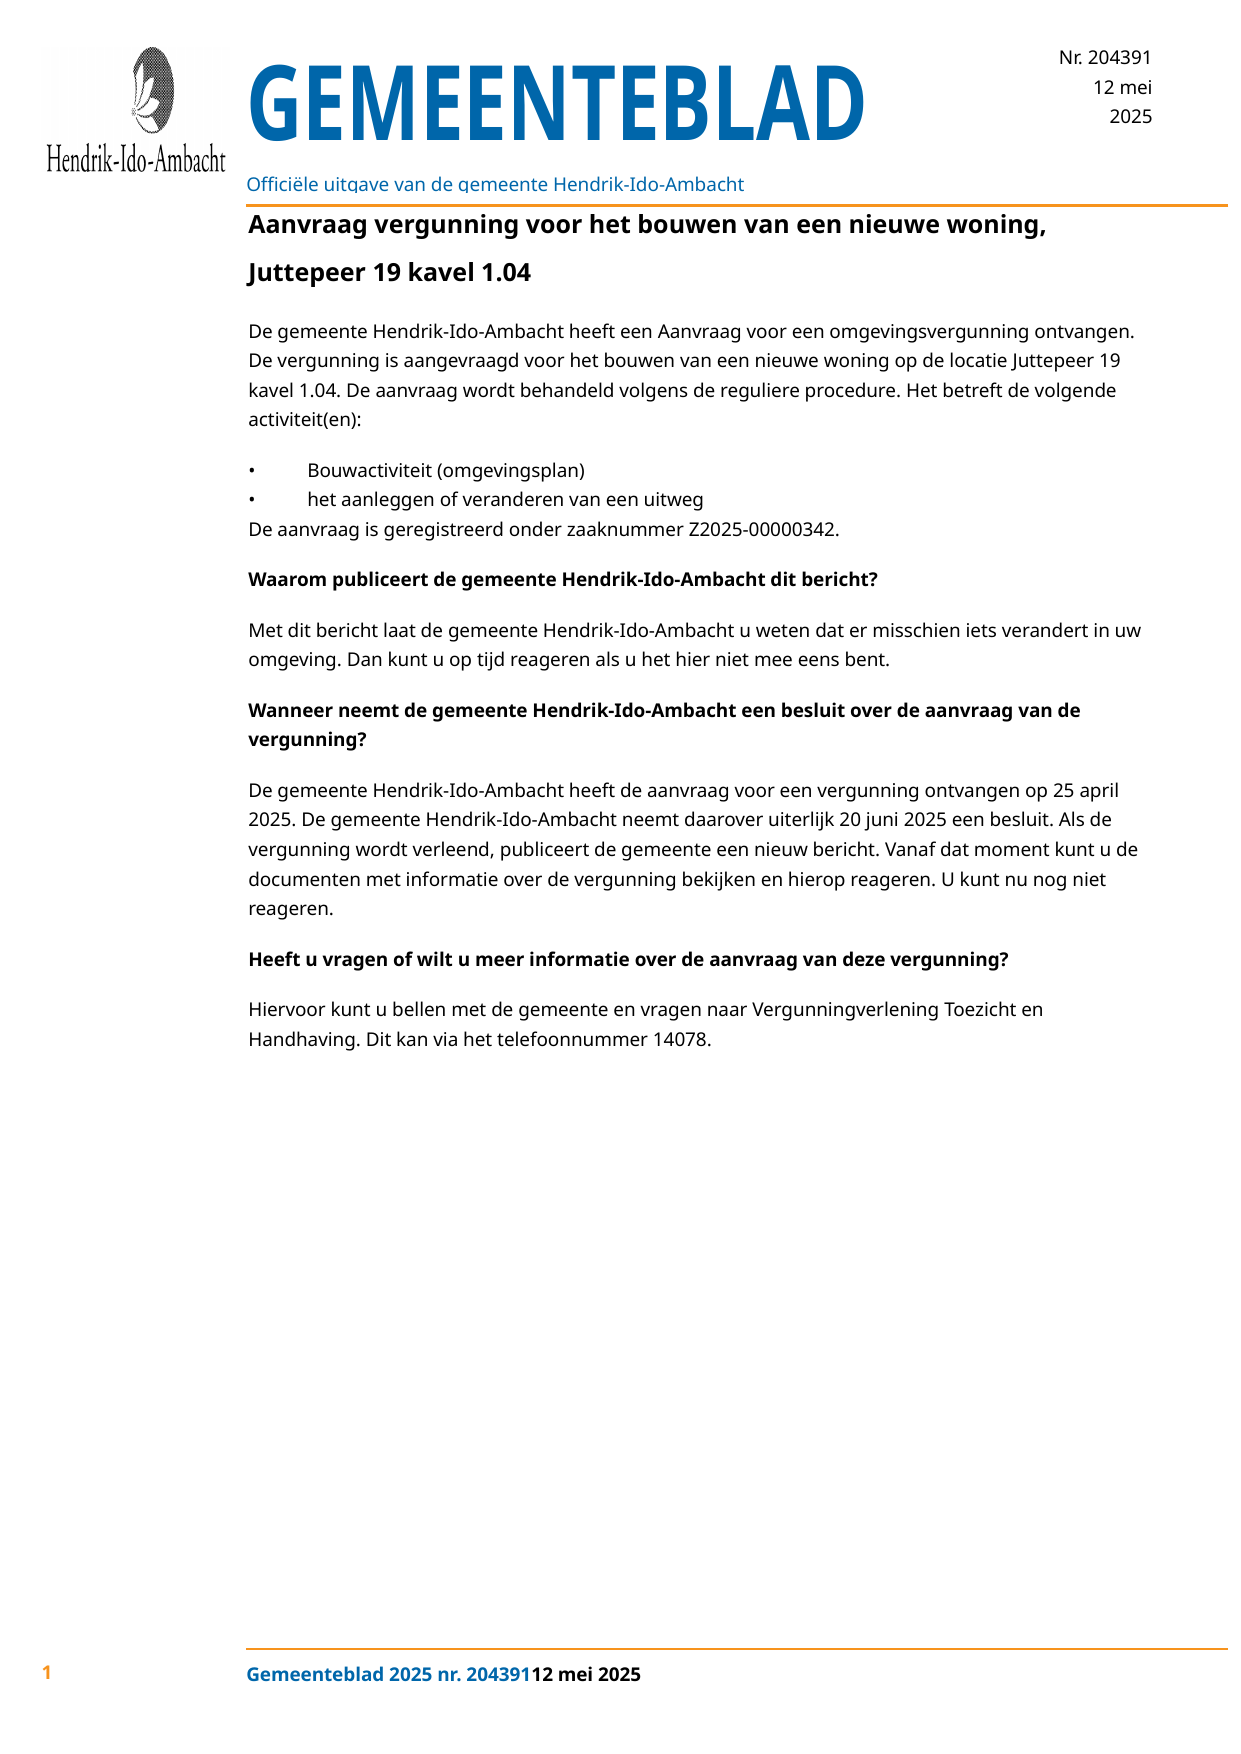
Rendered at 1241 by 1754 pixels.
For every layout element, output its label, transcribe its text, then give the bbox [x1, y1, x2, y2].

text Aanvraag vergunning voor het bouwen van een nieuwe woning, Juttepeer 19 kavel 1.04 [248, 207, 1152, 288]
picture [41, 47, 231, 172]
text De gemeente Hendrik-Ido-Ambacht heeft een Aanvraag voor een omgevingsvergunning ontvangen. De vergunning is aangevraagd voor het bouwen van een nieuwe woning op de locatie Juttepeer 19 kavel 1.04. De aanvraag wordt behandeld volgens de reguliere procedure. Het betreft de volgende activiteit(en): [248, 318, 1152, 432]
text Met dit bericht laat de gemeente Hendrik-Ido-Ambacht u weten dat er misschien iets verandert in uw omgeving. Dan kunt u op tijd reageren als u het hier niet mee eens bent. [248, 617, 1152, 672]
text De gemeente Hendrik-Ido-Ambacht heeft de aanvraag voor een vergunning ontvangen op 25 april 2025. De gemeente Hendrik-Ido-Ambacht neemt daarover uiterlijk 20 juni 2025 een besluit. Als de vergunning wordt verleend, publiceert de gemeente een nieuw bericht. Vanaf dat moment kunt u de documenten met informatie over de vergunning bekijken en hierop reageren. U kunt nu nog niet reageren. [248, 777, 1152, 921]
text De aanvraag is geregistreerd onder zaaknummer Z2025-00000342. [248, 516, 1152, 542]
text Heeft u vragen of wilt u meer informatie over de aanvraag van deze vergunning? [248, 946, 1152, 972]
text Waarom publiceert de gemeente Hendrik-Ido-Ambacht dit bericht? [248, 567, 1152, 592]
list Bouwactiviteit (omgevingsplan) [248, 457, 1152, 483]
text Hiervoor kunt u bellen met de gemeente en vragen naar Vergunningverlening Toezicht en Handhaving. Dit kan via het telefoonnummer 14078. [248, 996, 1152, 1052]
list het aanleggen of veranderen van een uitweg [248, 487, 1152, 512]
text Wanneer neemt de gemeente Hendrik-Ido-Ambacht een besluit over de aanvraag van de vergunning? [248, 697, 1152, 752]
